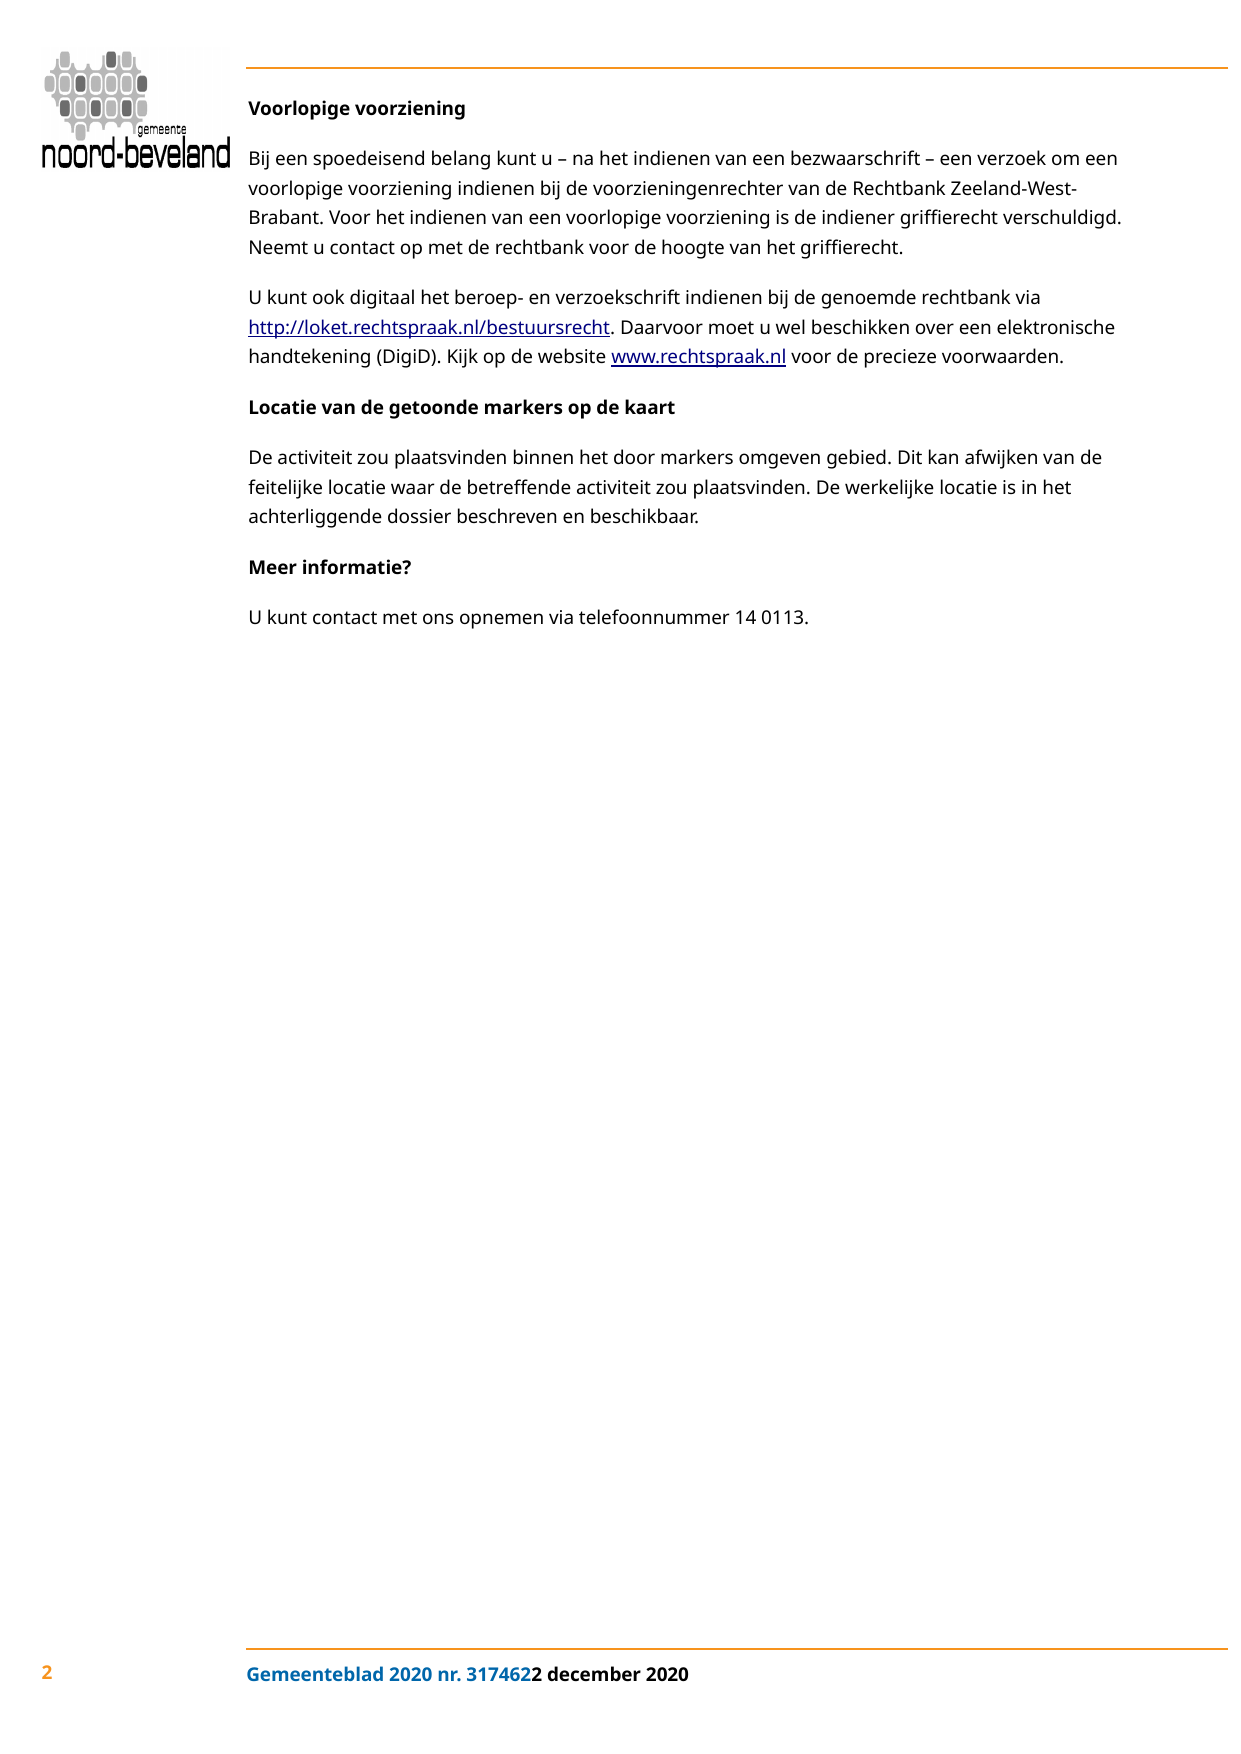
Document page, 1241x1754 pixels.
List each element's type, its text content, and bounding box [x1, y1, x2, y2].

picture [41, 47, 231, 172]
text De activiteit zou plaatsvinden binnen het door markers omgeven gebied. Dit kan afwijken van de feitelijke locatie waar de betreffende activiteit zou plaatsvinden. De werkelijke locatie is in het achterliggende dossier beschreven en beschikbaar. [248, 444, 1152, 529]
text U kunt ook digitaal het beroep- en verzoekschrift indienen bij de genoemde rechtbank via http://loket.rechtspraak.nl/bestuursrecht. Daarvoor moet u wel beschikken over een elektronische handtekening (DigiD). Kijk op de website www.rechtspraak.nl voor de precieze voorwaarden. [248, 284, 1152, 369]
text Locatie van de getoonde markers op de kaart [248, 394, 1152, 420]
text Meer informatie? [248, 554, 1152, 580]
text Voorlopige voorziening [248, 95, 1152, 121]
text Bij een spoedeisend belang kunt u – na het indienen van een bezwaarschrift – een verzoek om een voorlopige voorziening indienen bij de voorzieningenrechter van de Rechtbank Zeeland-West-Brabant. Voor het indienen van een voorlopige voorziening is de indiener griffierecht verschuldigd. Neemt u contact op met de rechtbank voor de hoogte van het griffierecht. [248, 145, 1152, 260]
text U kunt contact met ons opnemen via telefoonnummer 14 0113. [248, 604, 1152, 630]
